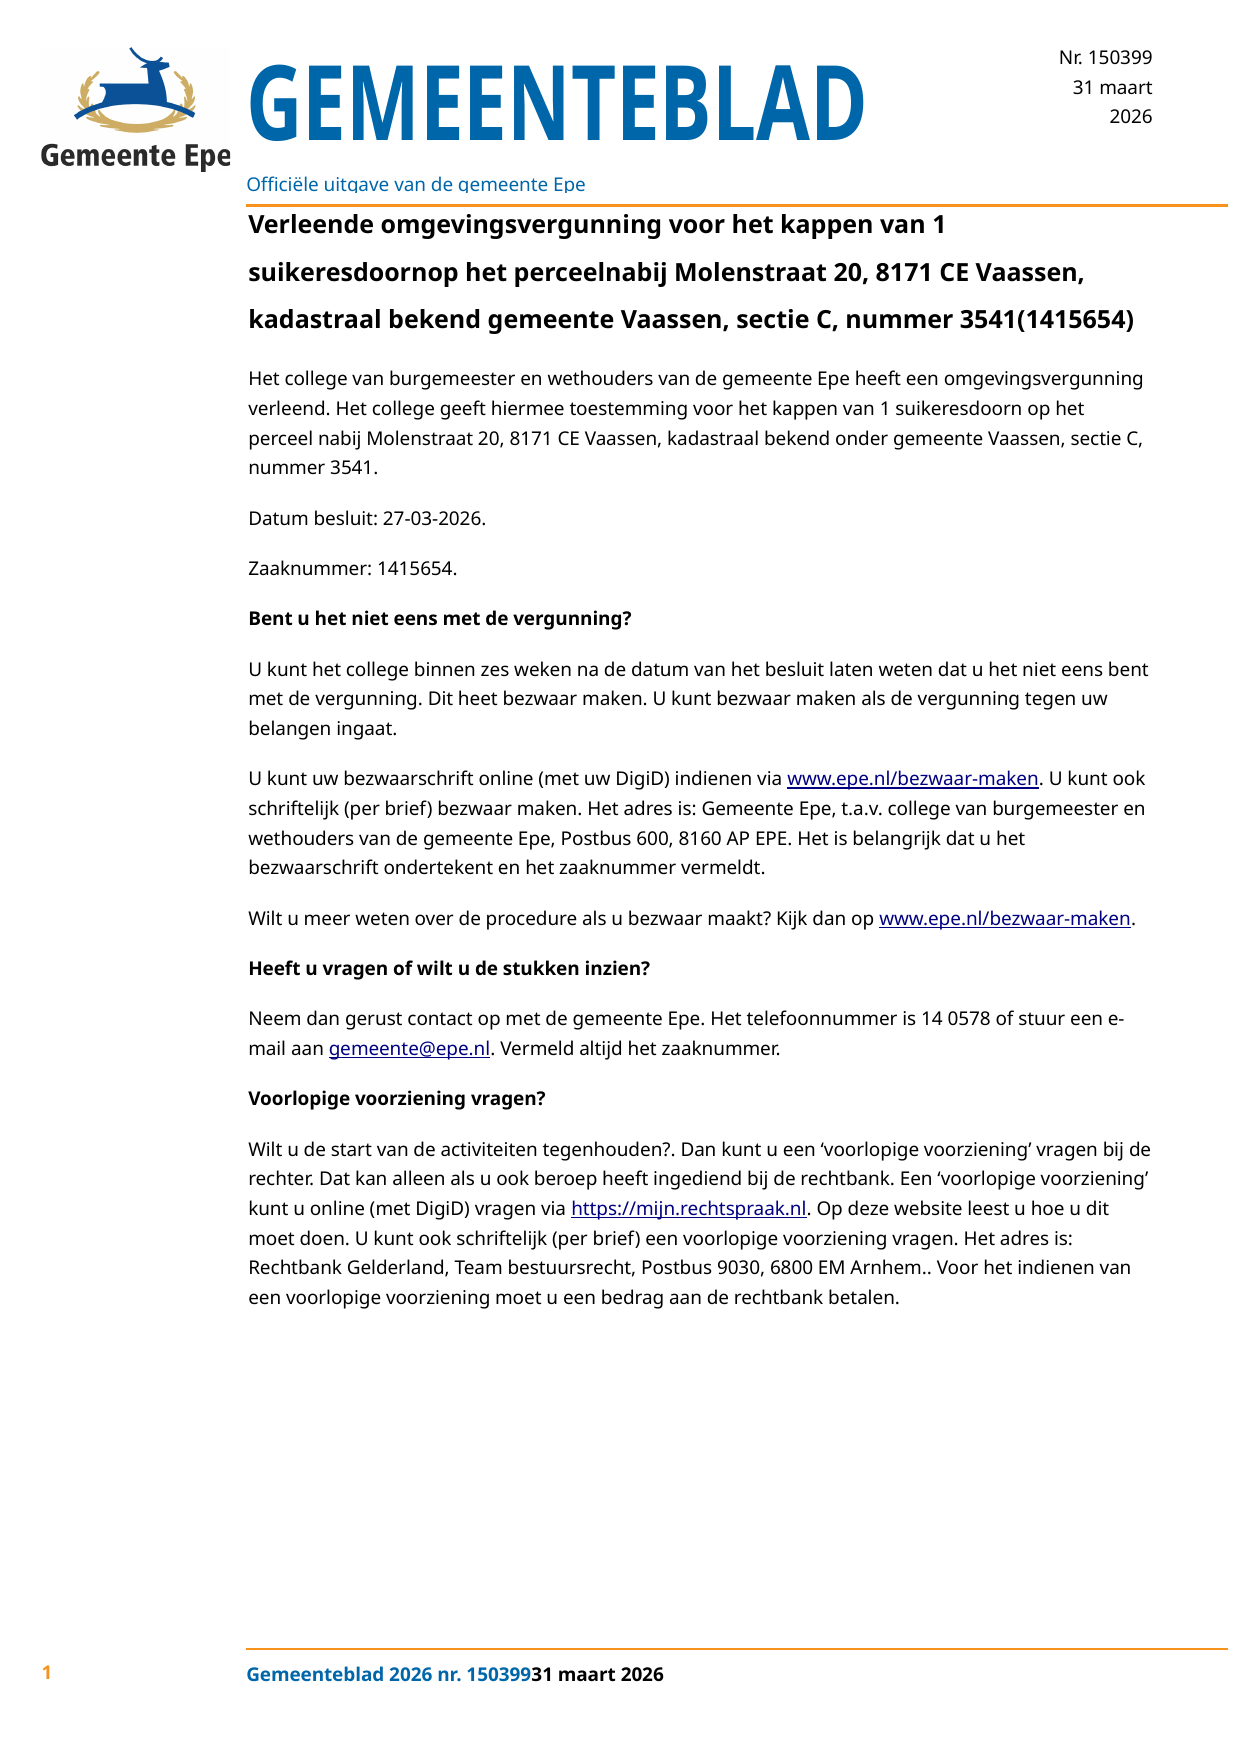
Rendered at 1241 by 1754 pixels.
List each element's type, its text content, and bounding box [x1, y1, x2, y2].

text U kunt uw bezwaarschrift online (met uw DigiD) indienen via www.epe.nl/bezwaar-maken. U kunt ook schriftelijk (per brief) bezwaar maken. Het adres is: Gemeente Epe, t.a.v. college van burgemeester en wethouders van de gemeente Epe, Postbus 600, 8160 AP EPE. Het is belangrijk dat u het bezwaarschrift ondertekent en het zaaknummer vermeldt. [248, 766, 1152, 880]
text Neem dan gerust contact op met de gemeente Epe. Het telefoonnummer is 14 0578 of stuur een e-mail aan gemeente@epe.nl. Vermeld altijd het zaaknummer. [248, 1006, 1152, 1061]
text Verleende omgevingsvergunning voor het kappen van 1 suikeresdoornop het perceelnabij Molenstraat 20, 8171 CE Vaassen, kadastraal bekend gemeente Vaassen, sectie C, nummer 3541(1415654) [248, 207, 1152, 336]
text Heeft u vragen of wilt u de stukken inzien? [248, 955, 1152, 981]
text Het college van burgemeester en wethouders van de gemeente Epe heeft een omgevingsvergunning verleend. Het college geeft hiermee toestemming voor het kappen van 1 suikeresdoorn op het perceel nabij Molenstraat 20, 8171 CE Vaassen, kadastraal bekend onder gemeente Vaassen, sectie C, nummer 3541. [248, 366, 1152, 480]
text Wilt u de start van de activiteiten tegenhouden?. Dan kunt u een ‘voorlopige voorziening’ vragen bij de rechter. Dat kan alleen als u ook beroep heeft ingediend bij de rechtbank. Een ‘voorlopige voorziening’ kunt u online (met DigiD) vragen via https://mijn.rechtspraak.nl. Op deze website leest u hoe u dit moet doen. U kunt ook schriftelijk (per brief) een voorlopige voorziening vragen. Het adres is: Rechtbank Gelderland, Team bestuursrecht, Postbus 9030, 6800 EM Arnhem.. Voor het indienen van een voorlopige voorziening moet u een bedrag aan de rechtbank betalen. [248, 1136, 1152, 1309]
text U kunt het college binnen zes weken na de datum van het besluit laten weten dat u het niet eens bent met de vergunning. Dit heet bezwaar maken. U kunt bezwaar maken als de vergunning tegen uw belangen ingaat. [248, 656, 1152, 741]
text Zaaknummer: 1415654. [248, 555, 1152, 581]
text Datum besluit: 27-03-2026. [248, 505, 1152, 530]
text Wilt u meer weten over de procedure als u bezwaar maakt? Kijk dan op www.epe.nl/bezwaar-maken. [248, 905, 1152, 930]
picture [41, 47, 231, 172]
text Bent u het niet eens met de vergunning? [248, 606, 1152, 631]
text Voorlopige voorziening vragen? [248, 1086, 1152, 1111]
